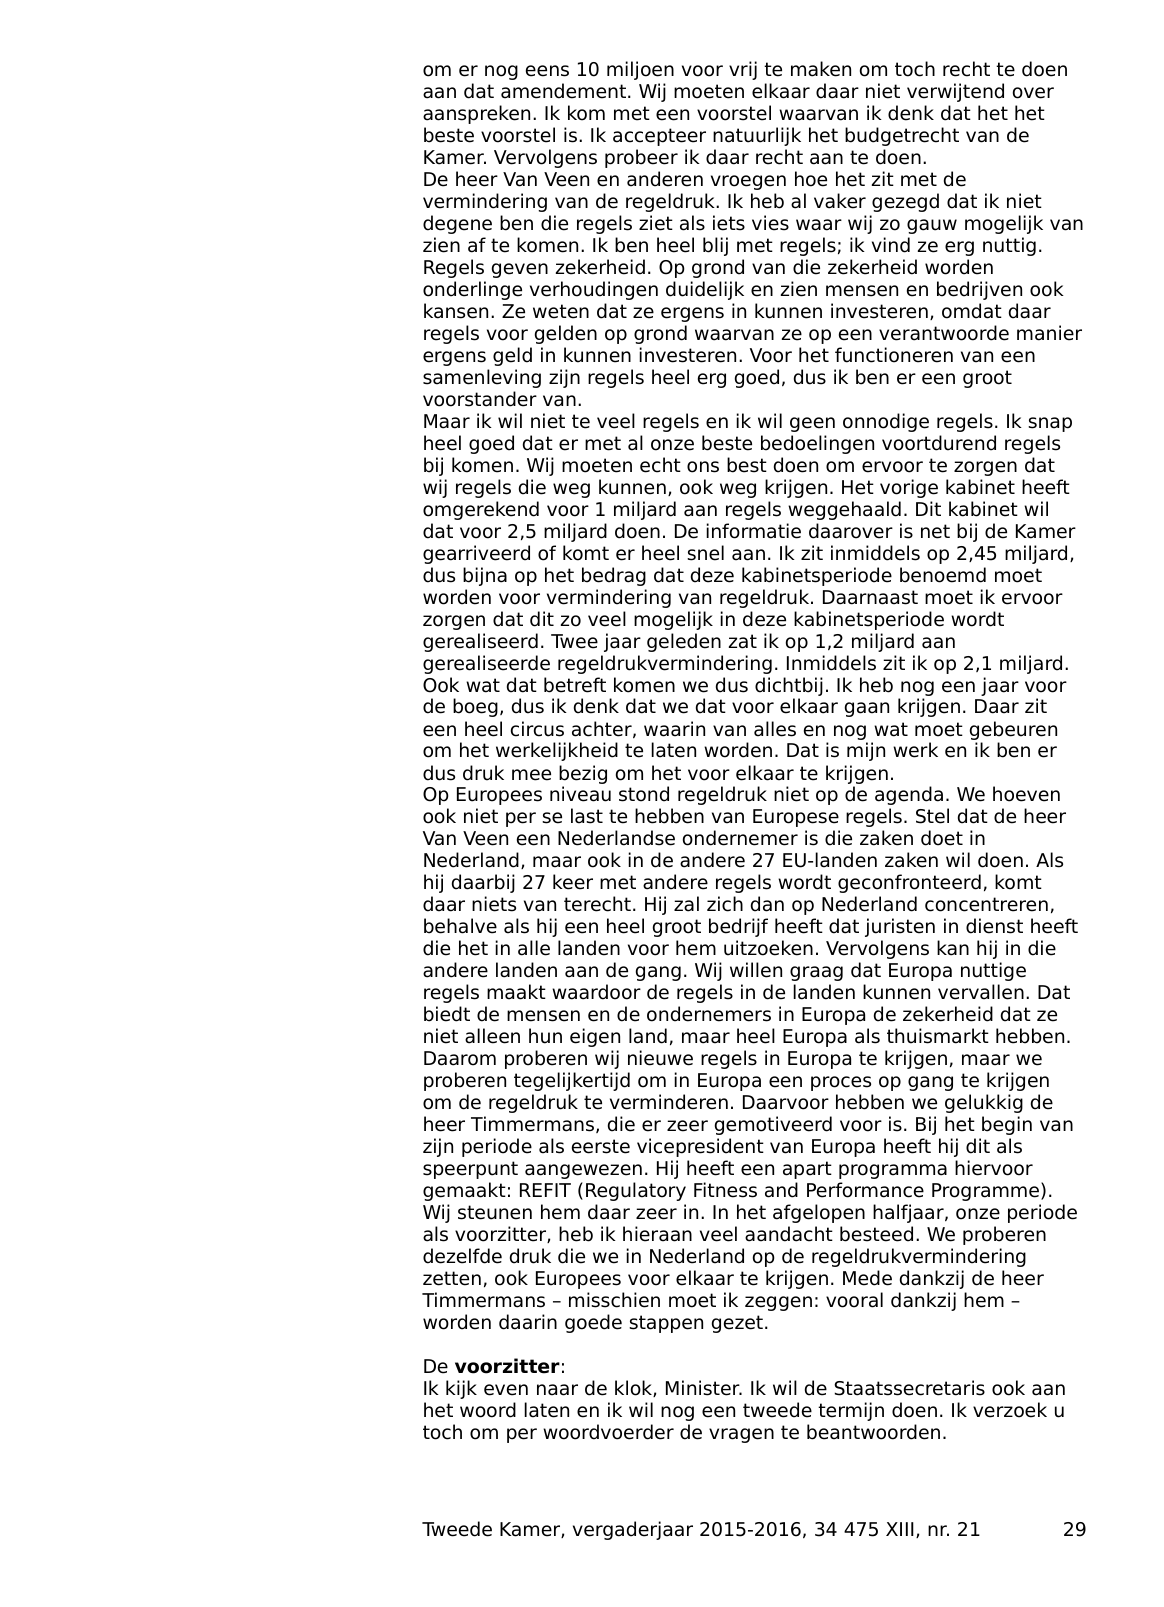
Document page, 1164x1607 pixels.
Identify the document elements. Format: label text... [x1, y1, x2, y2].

text De heer Van Veen en anderen vroegen hoe het zit met de vermindering van de regeldruk. Ik heb al vaker gezegd dat ik niet degene ben die regels ziet als iets vies waar wij zo gauw mogelijk van zien af te komen. Ik ben heel blij met regels; ik vind ze erg nuttig. Regels geven zekerheid. Op grond van die zekerheid worden onderlinge verhoudingen duidelijk en zien mensen en bedrijven ook kansen. Ze weten dat ze ergens in kunnen investeren, omdat daar regels voor gelden op grond waarvan ze op een verantwoorde manier ergens geld in kunnen investeren. Voor het functioneren van een samenleving zijn regels heel erg goed, dus ik ben er een groot voorstander van. [422, 169, 1087, 411]
text De voorzitter: [422, 1356, 1087, 1378]
text Maar ik wil niet te veel regels en ik wil geen onnodige regels. Ik snap heel goed dat er met al onze beste bedoelingen voortdurend regels bij komen. Wij moeten echt ons best doen om ervoor te zorgen dat wij regels die weg kunnen, ook weg krijgen. Het vorige kabinet heeft omgerekend voor 1 miljard aan regels weggehaald. Dit kabinet wil dat voor 2,5 miljard doen. De informatie daarover is net bij de Kamer gearriveerd of komt er heel snel aan. Ik zit inmiddels op 2,45 miljard, dus bijna op het bedrag dat deze kabinetsperiode benoemd moet worden voor vermindering van regeldruk. Daarnaast moet ik ervoor zorgen dat dit zo veel mogelijk in deze kabinetsperiode wordt gerealiseerd. Twee jaar geleden zat ik op 1,2 miljard aan gerealiseerde regeldrukvermindering. Inmiddels zit ik op 2,1 miljard. Ook wat dat betreft komen we dus dichtbij. Ik heb nog een jaar voor de boeg, dus ik denk dat we dat voor elkaar gaan krijgen. Daar zit een heel circus achter, waarin van alles en nog wat moet gebeuren om het werkelijkheid te laten worden. Dat is mijn werk en ik ben er dus druk mee bezig om het voor elkaar te krijgen. [422, 411, 1087, 784]
text om er nog eens 10 miljoen voor vrij te maken om toch recht te doen aan dat amendement. Wij moeten elkaar daar niet verwijtend over aanspreken. Ik kom met een voorstel waarvan ik denk dat het het beste voorstel is. Ik accepteer natuurlijk het budgetrecht van de Kamer. Vervolgens probeer ik daar recht aan te doen. [422, 59, 1087, 169]
text Ik kijk even naar de klok, Minister. Ik wil de Staatssecretaris ook aan het woord laten en ik wil nog een tweede termijn doen. Ik verzoek u toch om per woordvoerder de vragen te beantwoorden. [422, 1378, 1087, 1444]
text Op Europees niveau stond regeldruk niet op de agenda. We hoeven ook niet per se last te hebben van Europese regels. Stel dat de heer Van Veen een Nederlandse ondernemer is die zaken doet in Nederland, maar ook in de andere 27 EU-landen zaken wil doen. Als hij daarbij 27 keer met andere regels wordt geconfronteerd, komt daar niets van terecht. Hij zal zich dan op Nederland concentreren, behalve als hij een heel groot bedrijf heeft dat juristen in dienst heeft die het in alle landen voor hem uitzoeken. Vervolgens kan hij in die andere landen aan de gang. Wij willen graag dat Europa nuttige regels maakt waardoor de regels in de landen kunnen vervallen. Dat biedt de mensen en de ondernemers in Europa de zekerheid dat ze niet alleen hun eigen land, maar heel Europa als thuismarkt hebben. Daarom proberen wij nieuwe regels in Europa te krijgen, maar we proberen tegelijkertijd om in Europa een proces op gang te krijgen om de regeldruk te verminderen. Daarvoor hebben we gelukkig de heer Timmermans, die er zeer gemotiveerd voor is. Bij het begin van zijn periode als eerste vicepresident van Europa heeft hij dit als speerpunt aangewezen. Hij heeft een apart programma hiervoor gemaakt: REFIT (Regulatory Fitness and Performance Programme). Wij steunen hem daar zeer in. In het afgelopen halfjaar, onze periode als voorzitter, heb ik hieraan veel aandacht besteed. We proberen dezelfde druk die we in Nederland op de regeldrukvermindering zetten, ook Europees voor elkaar te krijgen. Mede dankzij de heer Timmermans – misschien moet ik zeggen: vooral dankzij hem – worden daarin goede stappen gezet. [422, 784, 1087, 1334]
